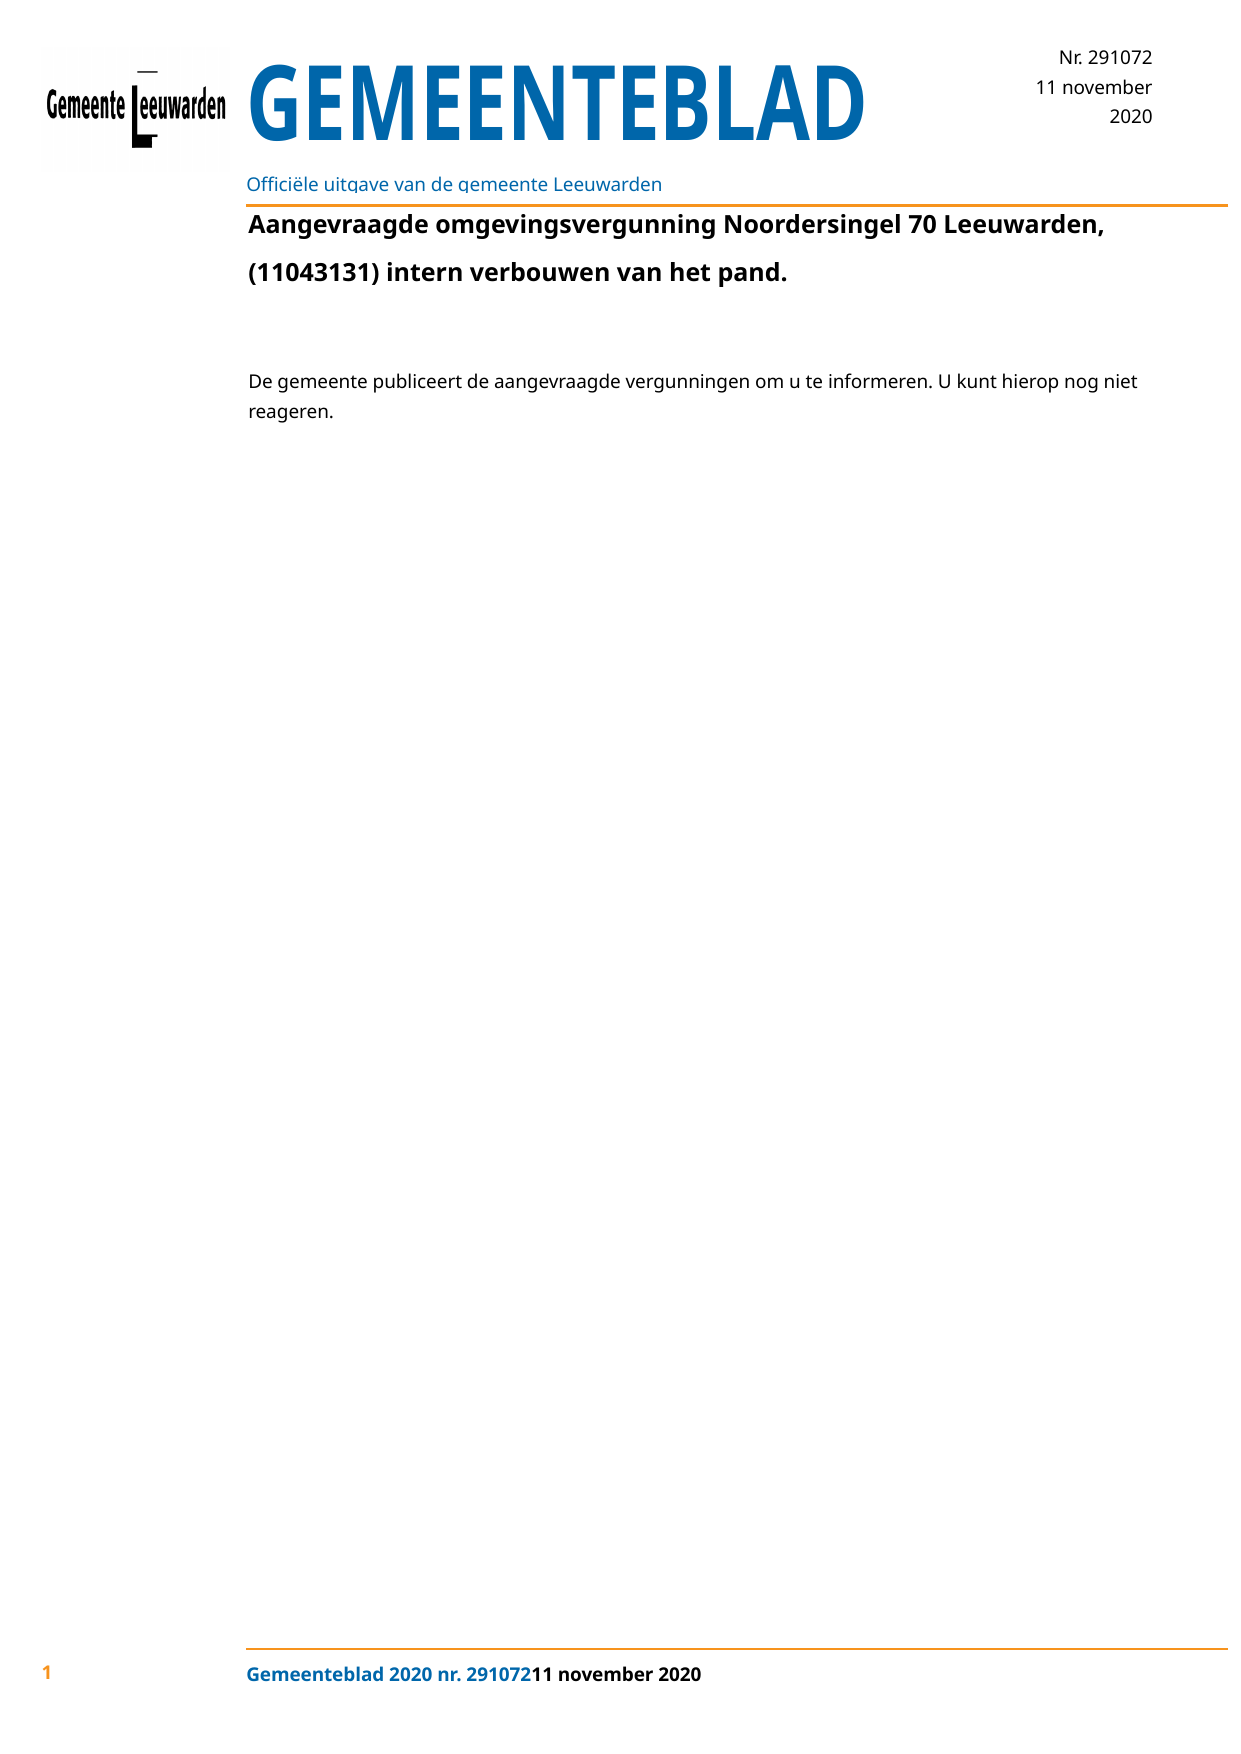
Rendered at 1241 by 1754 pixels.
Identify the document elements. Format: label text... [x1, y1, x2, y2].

picture [41, 47, 231, 172]
text De gemeente publiceert de aangevraagde vergunningen om u te informeren. U kunt hierop nog niet reageren. [248, 368, 1152, 424]
text Aangevraagde omgevingsvergunning Noordersingel 70 Leeuwarden, (11043131) intern verbouwen van het pand. [248, 207, 1152, 288]
